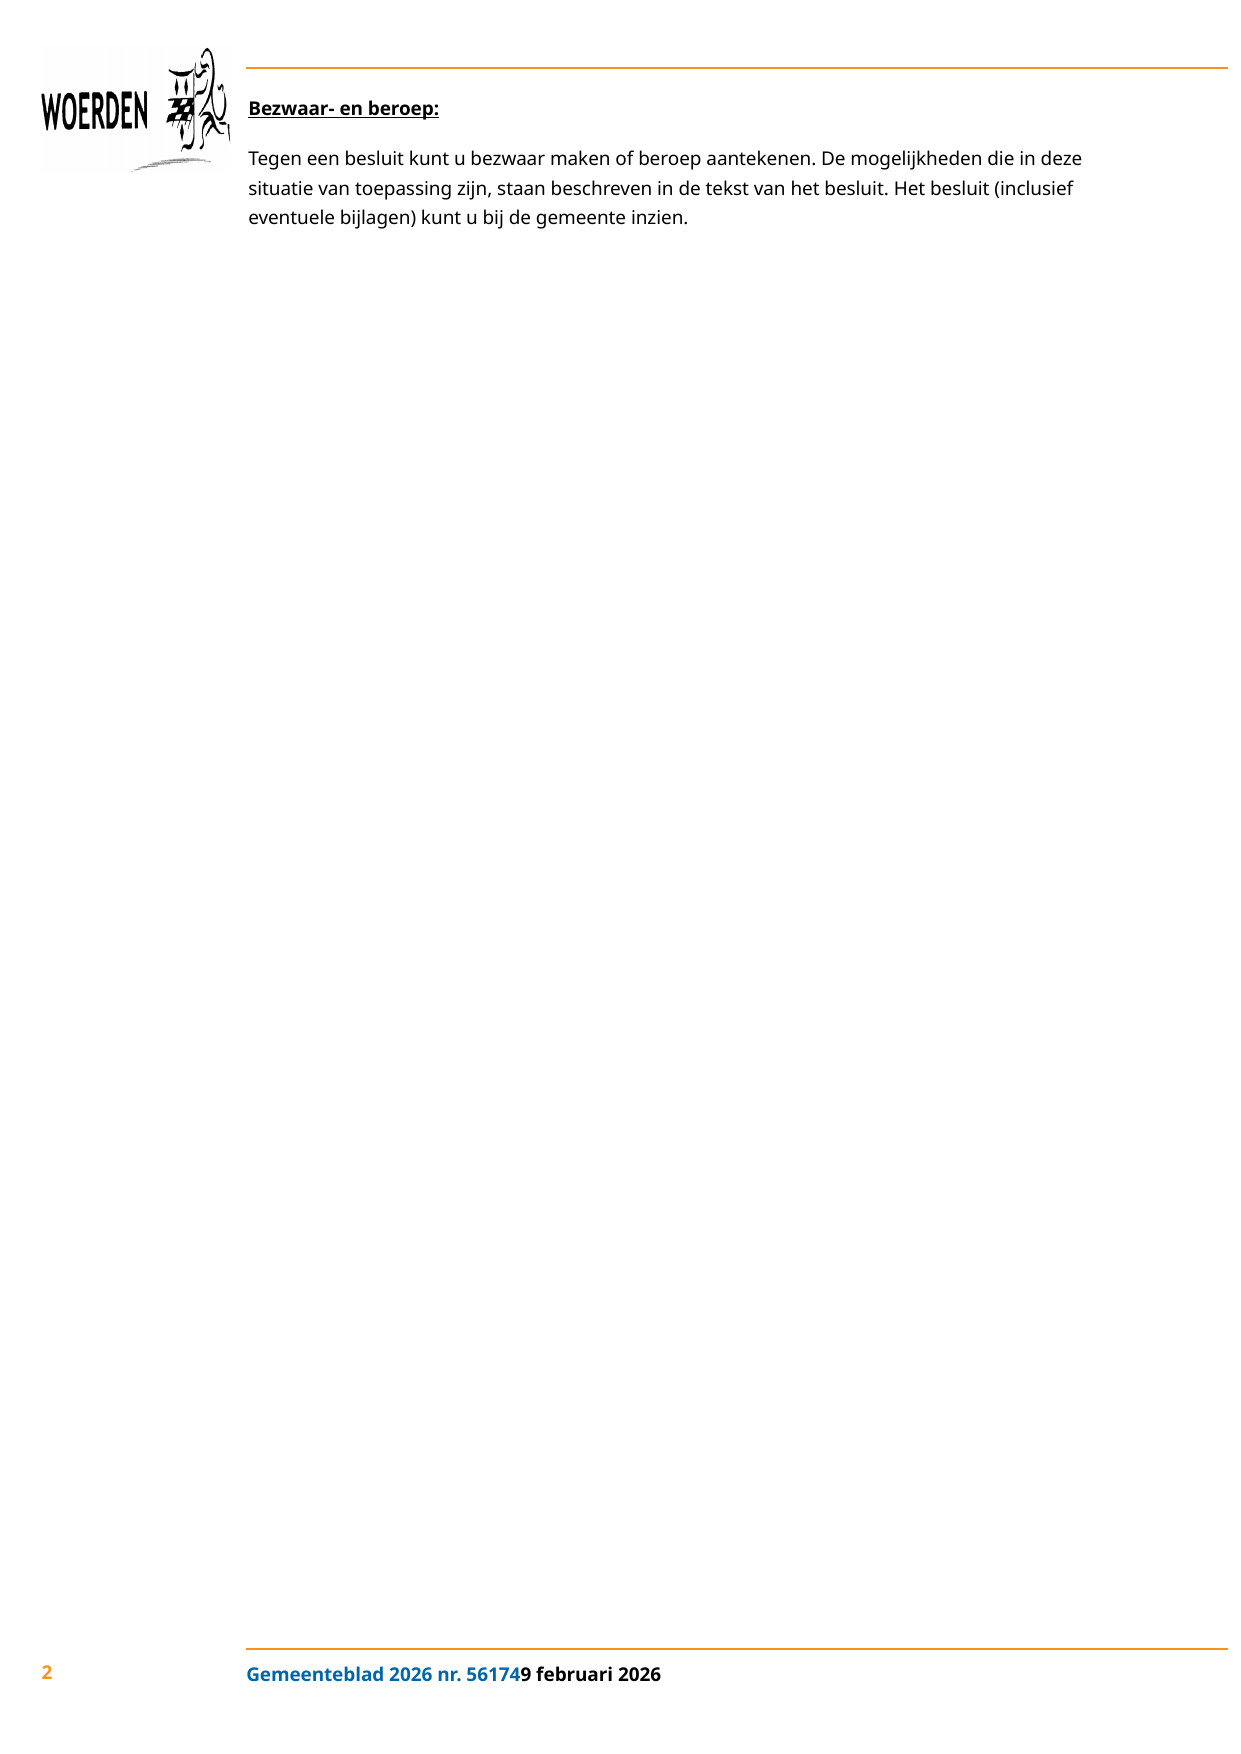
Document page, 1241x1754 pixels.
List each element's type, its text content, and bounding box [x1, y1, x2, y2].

text Tegen een besluit kunt u bezwaar maken of beroep aantekenen. De mogelijkheden die in deze situatie van toepassing zijn, staan beschreven in de tekst van het besluit. Het besluit (inclusief eventuele bijlagen) kunt u bij de gemeente inzien. [248, 145, 1152, 230]
text Bezwaar- en beroep: [248, 95, 1152, 121]
picture [41, 47, 231, 172]
